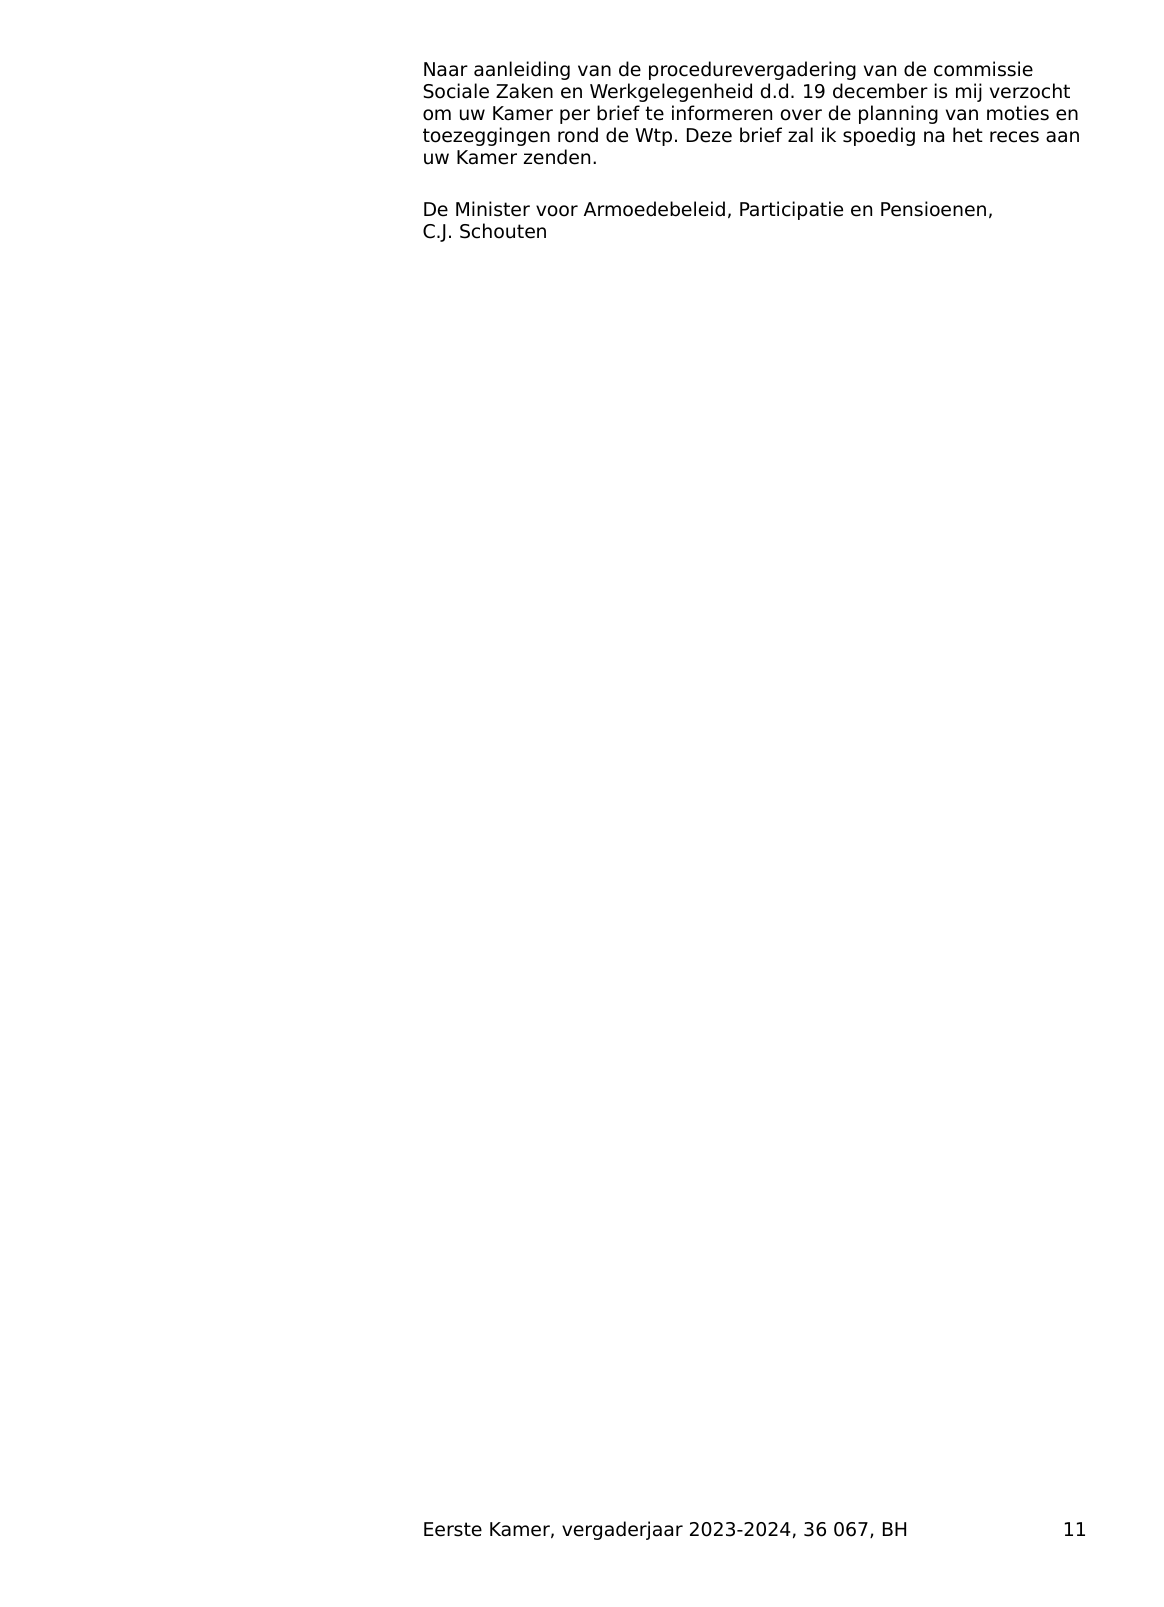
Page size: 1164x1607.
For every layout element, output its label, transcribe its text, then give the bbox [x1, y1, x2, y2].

text Naar aanleiding van de procedurevergadering van de commissie Sociale Zaken en Werkgelegenheid d.d. 19 december is mij verzocht om uw Kamer per brief te informeren over de planning van moties en toezeggingen rond de Wtp. Deze brief zal ik spoedig na het reces aan uw Kamer zenden. [422, 59, 1087, 169]
text De Minister voor Armoedebeleid, Participatie en Pensioenen, C.J. Schouten [422, 199, 1087, 243]
